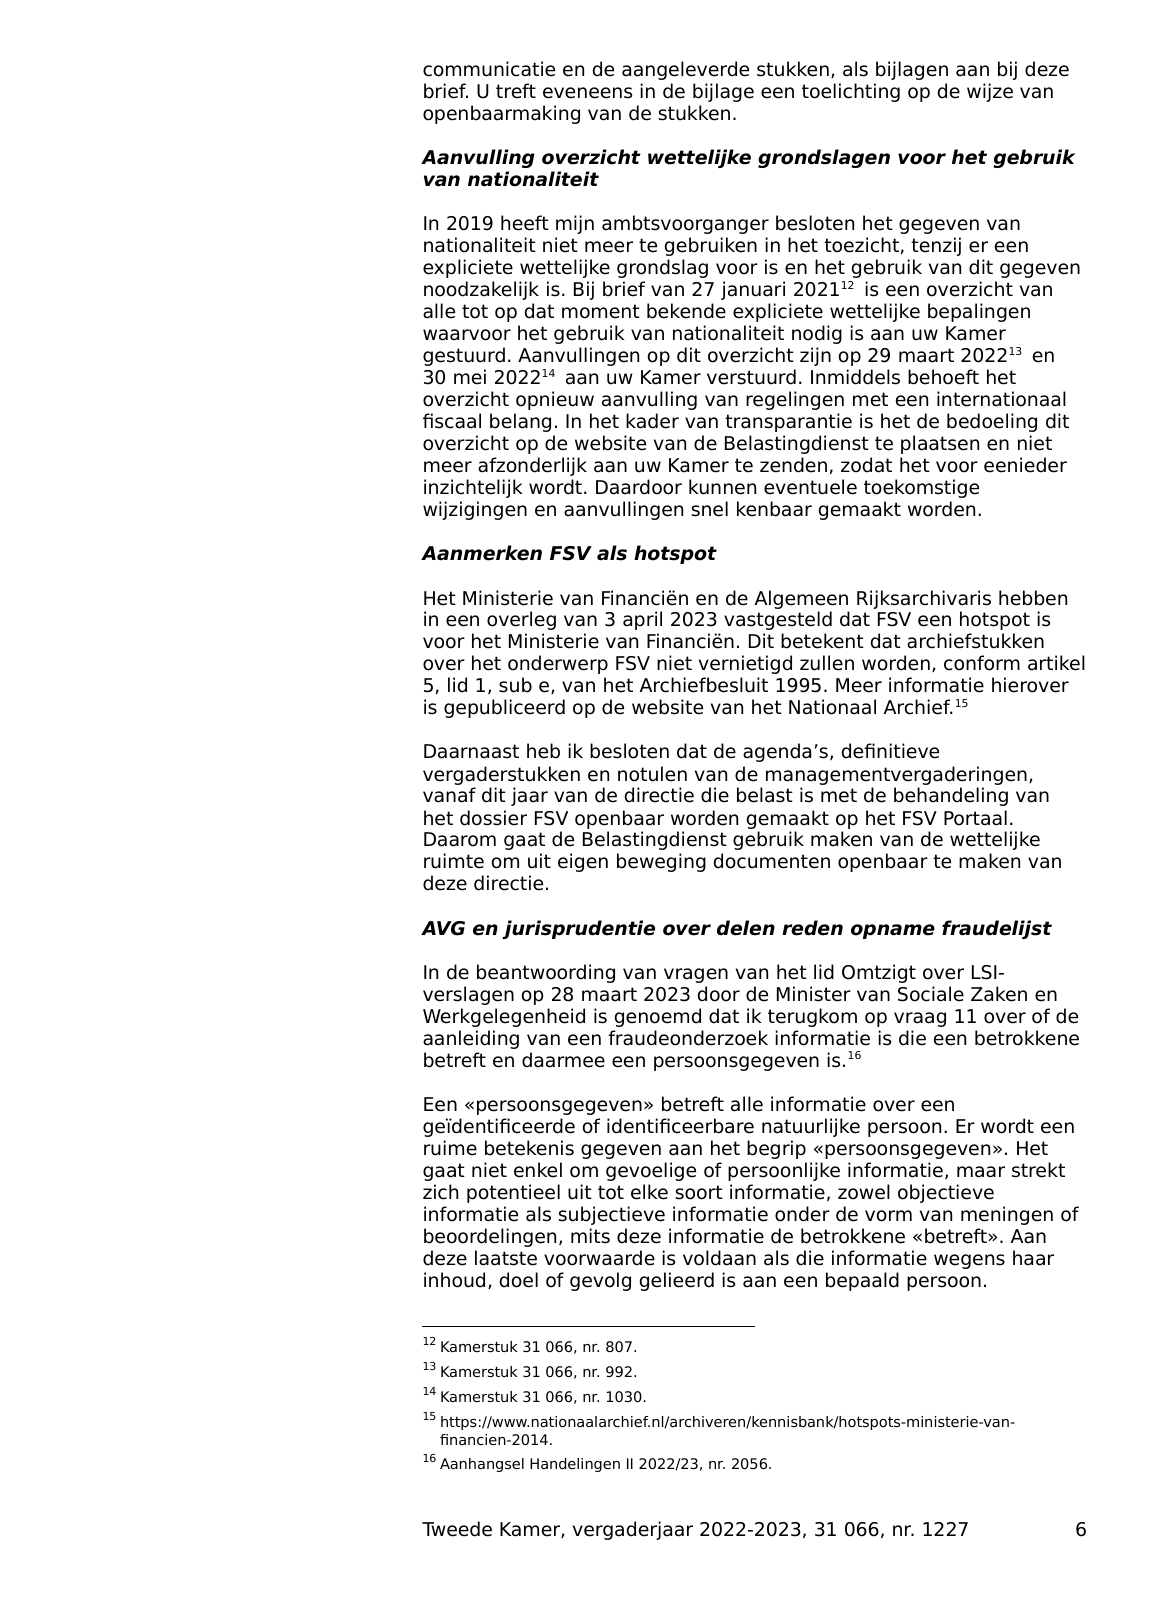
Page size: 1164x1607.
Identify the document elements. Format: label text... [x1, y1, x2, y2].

text Het Ministerie van Financiën en de Algemeen Rijksarchivaris hebben in een overleg van 3 april 2023 vastgesteld dat FSV een hotspot is voor het Ministerie van Financiën. Dit betekent dat archiefstukken over het onderwerp FSV niet vernietigd zullen worden, conform artikel 5, lid 1, sub e, van het Archiefbesluit 1995. Meer informatie hierover is gepubliceerd op de website van het Nationaal Archief. [422, 587, 1087, 719]
text Kamerstuk 31 066, nr. 807. [422, 1335, 1087, 1357]
subtitle AVG en jurisprudentie over delen reden opname fraudelijst [422, 917, 1087, 939]
text Kamerstuk 31 066, nr. 992. [422, 1360, 1087, 1382]
text communicatie en de aangeleverde stukken, als bijlagen aan bij deze brief. U treft eveneens in de bijlage een toelichting op de wijze van openbaarmaking van de stukken. [422, 59, 1087, 125]
subtitle Aanvulling overzicht wettelijke grondslagen voor het gebruik van nationaliteit [422, 147, 1087, 191]
text https://www.nationaalarchief.nl/archiveren/kennisbank/hotspots-ministerie-van-financien-2014. [422, 1410, 1087, 1449]
subtitle Aanmerken FSV als hotspot [422, 543, 1087, 565]
text Aanhangsel Handelingen II 2022/23, nr. 2056. [422, 1452, 1087, 1474]
text In de beantwoording van vragen van het lid Omtzigt over LSI-verslagen op 28 maart 2023 door de Minister van Sociale Zaken en Werkgelegenheid is genoemd dat ik terugkom op vraag 11 over of de aanleiding van een fraudeonderzoek informatie is die een betrokkene betreft en daarmee een persoonsgegeven is. [422, 962, 1087, 1072]
text In 2019 heeft mijn ambtsvoorganger besloten het gegeven van nationaliteit niet meer te gebruiken in het toezicht, tenzij er een expliciete wettelijke grondslag voor is en het gebruik van dit gegeven noodzakelijk is. Bij brief van 27 januari 2021 is een overzicht van alle tot op dat moment bekende expliciete wettelijke bepalingen waarvoor het gebruik van nationaliteit nodig is aan uw Kamer gestuurd. Aanvullingen op dit overzicht zijn op 29 maart 2022 en 30 mei 2022 aan uw Kamer verstuurd. Inmiddels behoeft het overzicht opnieuw aanvulling van regelingen met een internationaal fiscaal belang. In het kader van transparantie is het de bedoeling dit overzicht op de website van de Belastingdienst te plaatsen en niet meer afzonderlijk aan uw Kamer te zenden, zodat het voor eenieder inzichtelijk wordt. Daardoor kunnen eventuele toekomstige wijzigingen en aanvullingen snel kenbaar gemaakt worden. [422, 213, 1087, 521]
text Een «persoonsgegeven» betreft alle informatie over een geïdentificeerde of identificeerbare natuurlijke persoon. Er wordt een ruime betekenis gegeven aan het begrip «persoonsgegeven». Het gaat niet enkel om gevoelige of persoonlijke informatie, maar strekt zich potentieel uit tot elke soort informatie, zowel objectieve informatie als subjectieve informatie onder de vorm van meningen of beoordelingen, mits deze informatie de betrokkene «betreft». Aan deze laatste voorwaarde is voldaan als die informatie wegens haar inhoud, doel of gevolg gelieerd is aan een bepaald persoon. [422, 1094, 1087, 1292]
text Kamerstuk 31 066, nr. 1030. [422, 1385, 1087, 1407]
text Daarnaast heb ik besloten dat de agenda’s, definitieve vergaderstukken en notulen van de managementvergaderingen, vanaf dit jaar van de directie die belast is met de behandeling van het dossier FSV openbaar worden gemaakt op het FSV Portaal. Daarom gaat de Belastingdienst gebruik maken van de wettelijke ruimte om uit eigen beweging documenten openbaar te maken van deze directie. [422, 741, 1087, 895]
